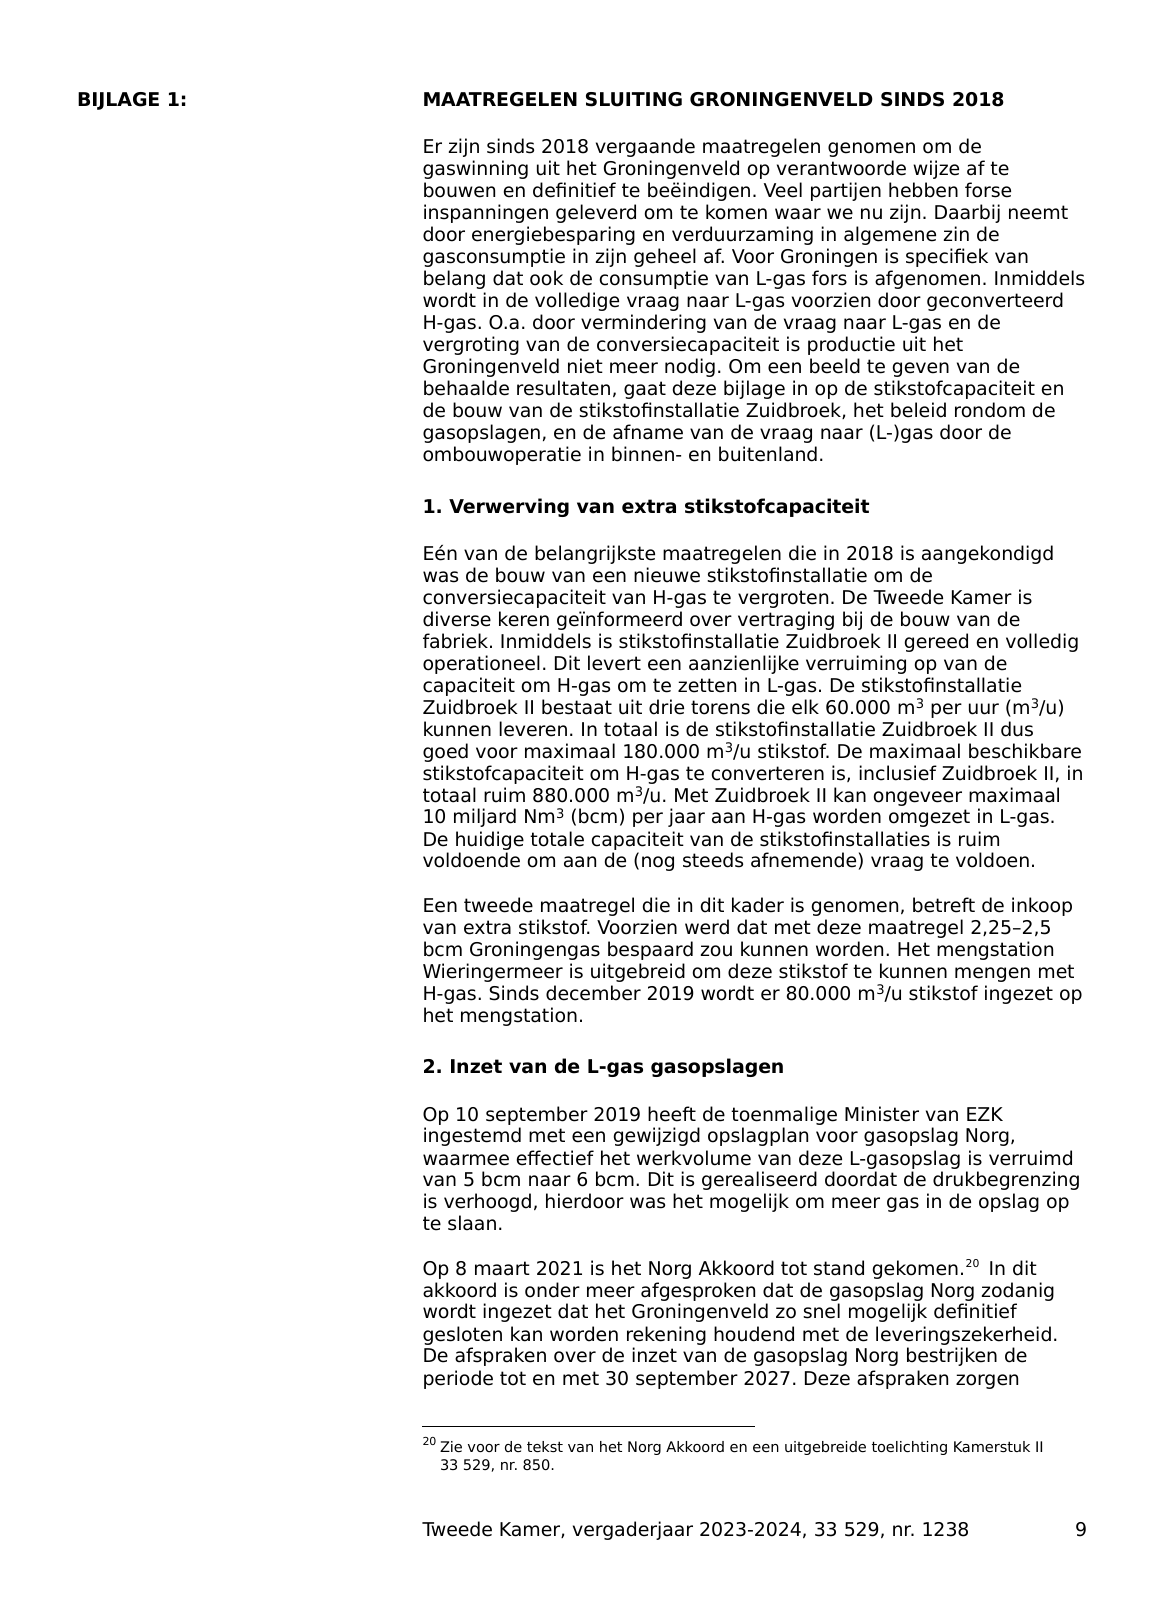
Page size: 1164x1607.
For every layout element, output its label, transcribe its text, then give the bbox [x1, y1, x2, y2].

text Op 8 maart 2021 is het Norg Akkoord tot stand gekomen. In dit akkoord is onder meer afgesproken dat de gasopslag Norg zodanig wordt ingezet dat het Groningenveld zo snel mogelijk definitief gesloten kan worden rekening houdend met de leveringszekerheid. De afspraken over de inzet van de gasopslag Norg bestrijken de periode tot en met 30 september 2027. Deze afspraken zorgen [422, 1257, 1087, 1389]
subtitle 2. Inzet van de L-gas gasopslagen [422, 1056, 1087, 1078]
text Op 10 september 2019 heeft de toenmalige Minister van EZK ingestemd met een gewijzigd opslagplan voor gasopslag Norg, waarmee effectief het werkvolume van deze L-gasopslag is verruimd van 5 bcm naar 6 bcm. Dit is gerealiseerd doordat de drukbegrenzing is verhoogd, hierdoor was het mogelijk om meer gas in de opslag op te slaan. [422, 1103, 1087, 1235]
subtitle 1. Verwerving van extra stikstofcapaciteit [422, 496, 1087, 518]
subtitle BIJLAGE 1: MAATREGELEN SLUITING GRONINGENVELD SINDS 2018 [77, 89, 1087, 111]
text Zie voor de tekst van het Norg Akkoord en een uitgebreide toelichting Kamerstuk II 33 529, nr. 850. [422, 1435, 1087, 1474]
text Een tweede maatregel die in dit kader is genomen, betreft de inkoop van extra stikstof. Voorzien werd dat met deze maatregel 2,25–2,5 bcm Groningengas bespaard zou kunnen worden. Het mengstation Wieringermeer is uitgebreid om deze stikstof te kunnen mengen met H-gas. Sinds december 2019 wordt er 80.000 m3/u stikstof ingezet op het mengstation. [422, 894, 1087, 1026]
text Er zijn sinds 2018 vergaande maatregelen genomen om de gaswinning uit het Groningenveld op verantwoorde wijze af te bouwen en definitief te beëindigen. Veel partijen hebben forse inspanningen geleverd om te komen waar we nu zijn. Daarbij neemt door energiebesparing en verduurzaming in algemene zin de gasconsumptie in zijn geheel af. Voor Groningen is specifiek van belang dat ook de consumptie van L-gas fors is afgenomen. Inmiddels wordt in de volledige vraag naar L-gas voorzien door geconverteerd H-gas. O.a. door vermindering van de vraag naar L-gas en de vergroting van de conversiecapaciteit is productie uit het Groningenveld niet meer nodig. Om een beeld te geven van de behaalde resultaten, gaat deze bijlage in op de stikstofcapaciteit en de bouw van de stikstofinstallatie Zuidbroek, het beleid rondom de gasopslagen, en de afname van de vraag naar (L-)gas door de ombouwoperatie in binnen- en buitenland. [422, 136, 1087, 466]
text Eén van de belangrijkste maatregelen die in 2018 is aangekondigd was de bouw van een nieuwe stikstofinstallatie om de conversiecapaciteit van H-gas te vergroten. De Tweede Kamer is diverse keren geïnformeerd over vertraging bij de bouw van de fabriek. Inmiddels is stikstofinstallatie Zuidbroek II gereed en volledig operationeel. Dit levert een aanzienlijke verruiming op van de capaciteit om H-gas om te zetten in L-gas. De stikstofinstallatie Zuidbroek II bestaat uit drie torens die elk 60.000 m3 per uur (m3/u) kunnen leveren. In totaal is de stikstofinstallatie Zuidbroek II dus goed voor maximaal 180.000 m3/u stikstof. De maximaal beschikbare stikstofcapaciteit om H-gas te converteren is, inclusief Zuidbroek II, in totaal ruim 880.000 m3/u. Met Zuidbroek II kan ongeveer maximaal 10 miljard Nm3 (bcm) per jaar aan H-gas worden omgezet in L-gas. De huidige totale capaciteit van de stikstofinstallaties is ruim voldoende om aan de (nog steeds afnemende) vraag te voldoen. [422, 543, 1087, 872]
